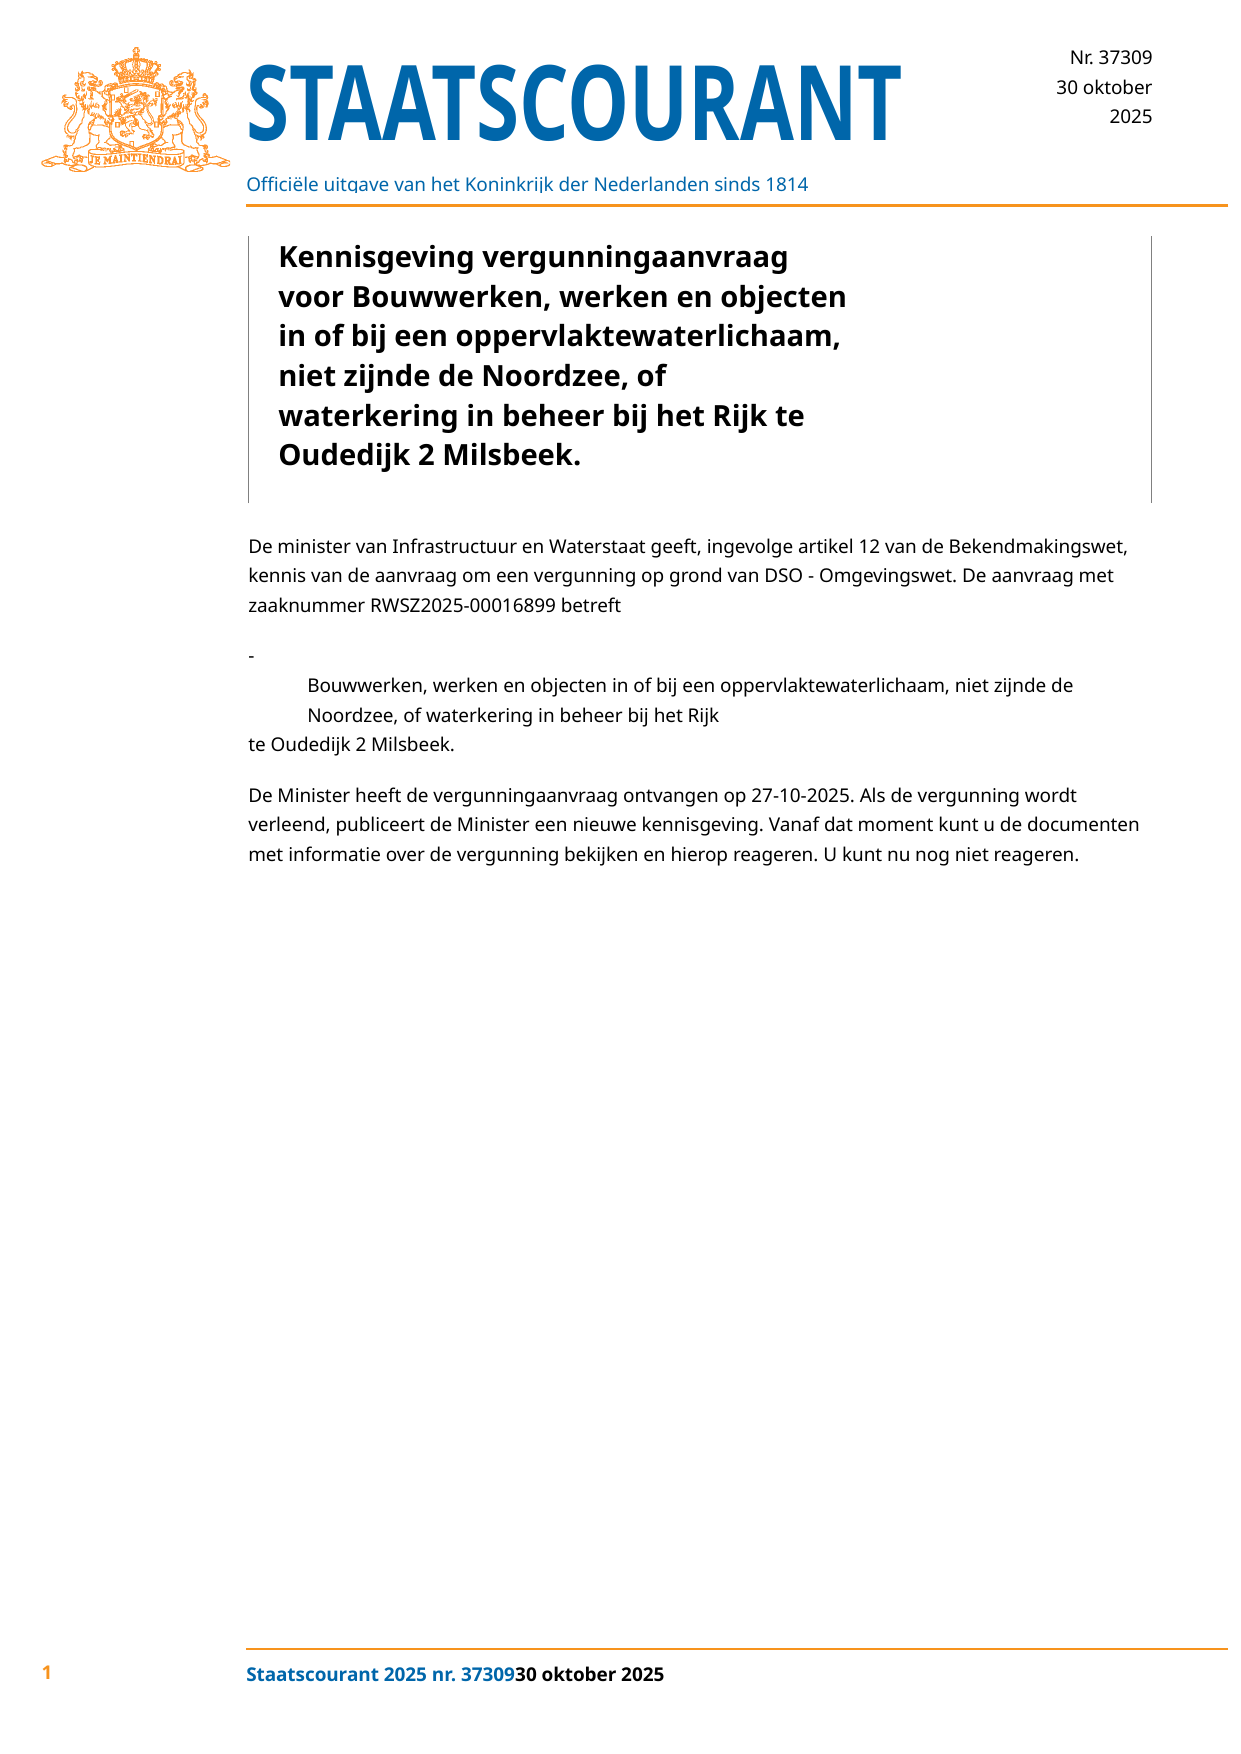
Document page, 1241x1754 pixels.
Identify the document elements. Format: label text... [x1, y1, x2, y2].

picture [912, 236, 1090, 414]
text De Minister heeft de vergunningaanvraag ontvangen op 27-10-2025. Als de vergunning wordt verleend, publiceert de Minister een nieuwe kennisgeving. Vanaf dat moment kunt u de documenten met informatie over de vergunning bekijken en hierop reageren. U kunt nu nog niet reageren. [248, 782, 1152, 867]
text te Oudedijk 2 Milsbeek. [248, 731, 1152, 757]
list Bouwwerken, werken en objecten in of bij een oppervlaktewaterlichaam, niet zijnde de Noordzee, of waterkering in beheer bij het Rijk [248, 672, 1152, 727]
table_header Kennisgeving vergunningaanvraag voor Bouwwerken, werken en objecten in of bij een oppervlaktewaterlichaam, niet zijnde de Noordzee, of waterkering in beheer bij het Rijk te Oudedijk 2 Milsbeek. [249, 236, 850, 503]
picture [41, 47, 231, 172]
text De minister van Infrastructuur en Waterstaat geeft, ingevolge artikel 12 van de Bekendmakingswet, kennis van de aanvraag om een vergunning op grond van DSO - Omgevingswet. De aanvraag met zaaknummer RWSZ2025-00016899 betreft [248, 533, 1152, 618]
table_header [1090, 236, 1151, 413]
table_header [850, 236, 912, 413]
table_header [850, 414, 1151, 503]
